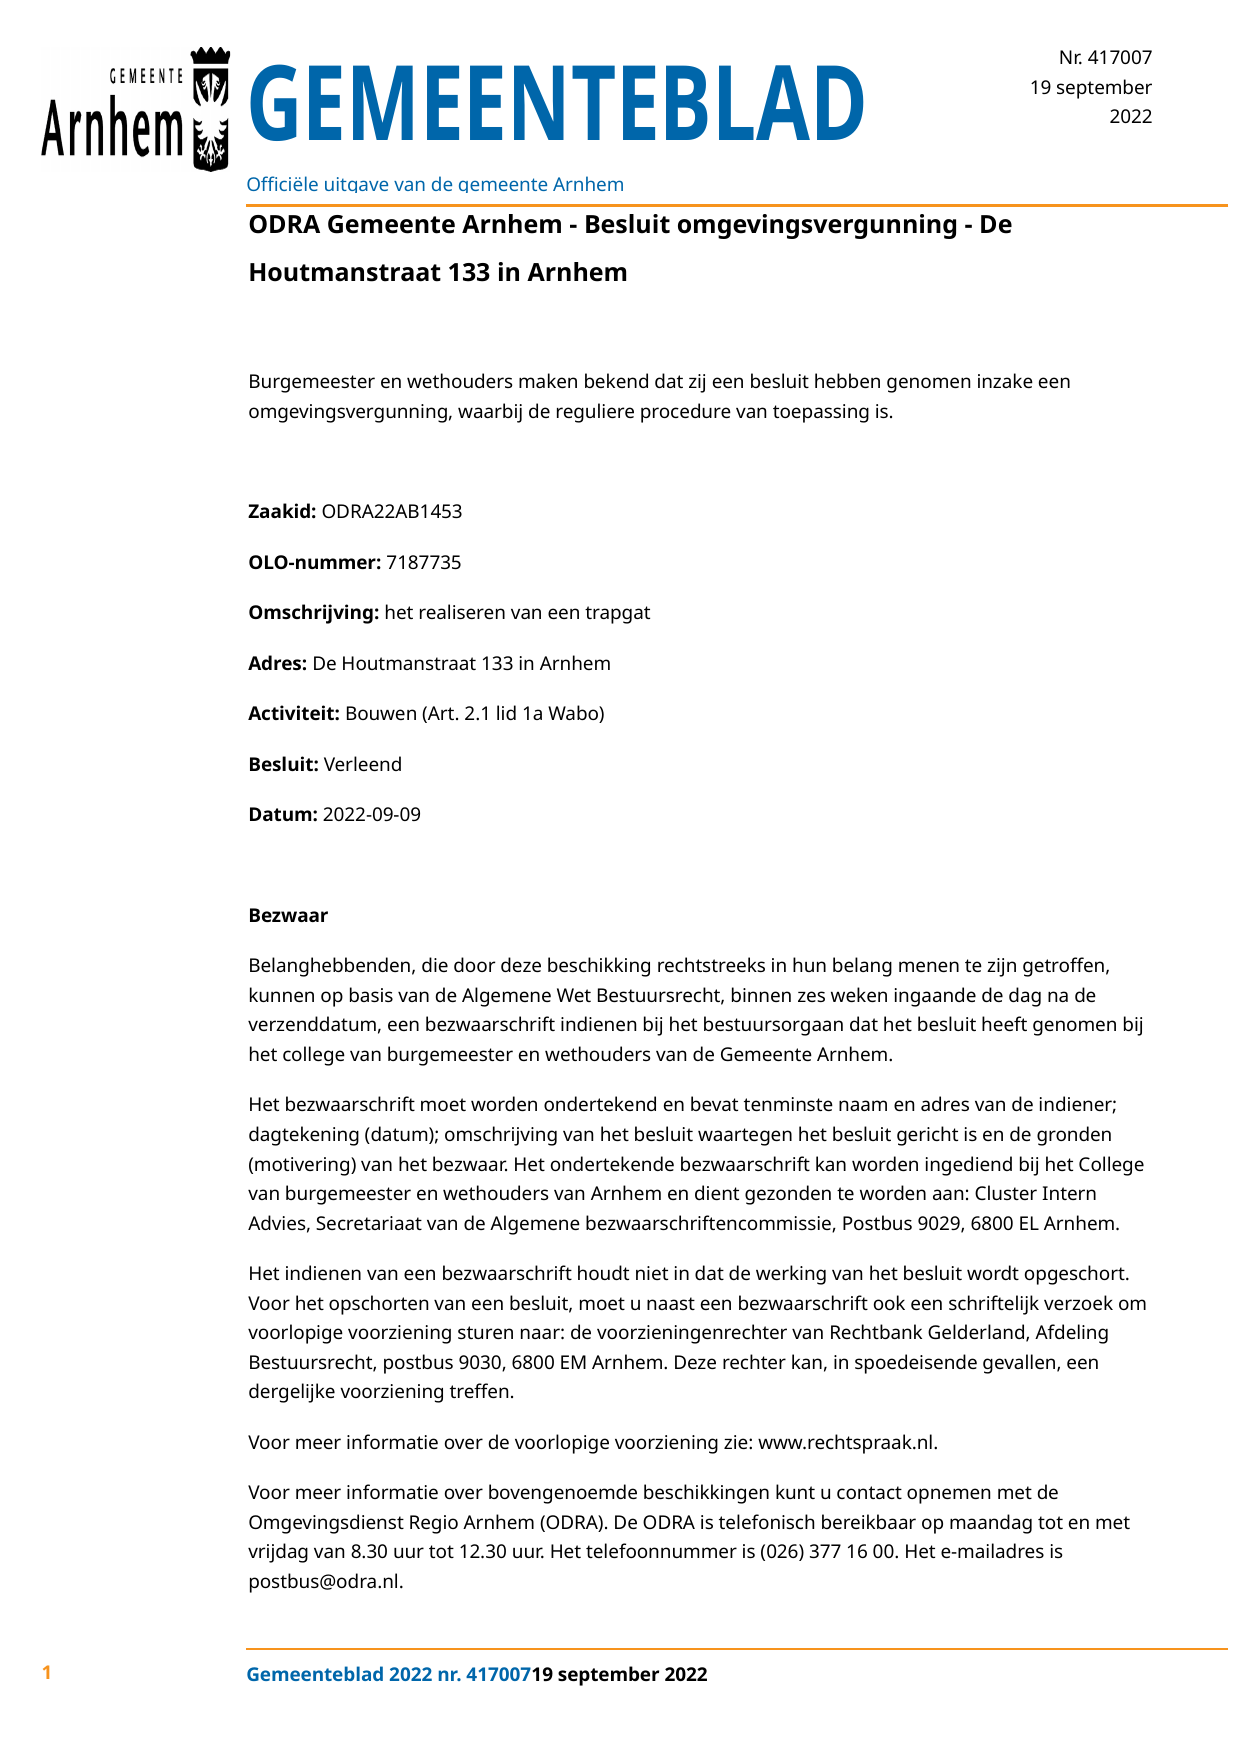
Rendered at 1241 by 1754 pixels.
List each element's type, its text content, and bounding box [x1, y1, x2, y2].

text Burgemeester en wethouders maken bekend dat zij een besluit hebben genomen inzake een omgevingsvergunning, waarbij de reguliere procedure van toepassing is. [248, 368, 1152, 424]
text Voor meer informatie over bovengenoemde beschikkingen kunt u contact opnemen met de Omgevingsdienst Regio Arnhem (ODRA). De ODRA is telefonisch bereikbaar op maandag tot en met vrijdag van 8.30 uur tot 12.30 uur. Het telefoonnummer is (026) 377 16 00. Het e-mailadres is postbus@odra.nl. [248, 1479, 1152, 1594]
text OLO-nummer: 7187735 [248, 549, 1152, 575]
text Het indienen van een bezwaarschrift houdt niet in dat de werking van het besluit wordt opgeschort. Voor het opschorten van een besluit, moet u naast een bezwaarschrift ook een schriftelijk verzoek om voorlopige voorziening sturen naar: de voorzieningenrechter van Rechtbank Gelderland, Afdeling Bestuursrecht, postbus 9030, 6800 EM Arnhem. Deze rechter kan, in spoedeisende gevallen, een dergelijke voorziening treffen. [248, 1260, 1152, 1404]
text Omschrijving: het realiseren van een trapgat [248, 599, 1152, 625]
text Zaakid: ODRA22AB1453 [248, 499, 1152, 524]
text Belanghebbenden, die door deze beschikking rechtstreeks in hun belang menen te zijn getroffen, kunnen op basis van de Algemene Wet Bestuursrecht, binnen zes weken ingaande de dag na de verzenddatum, een bezwaarschrift indienen bij het bestuursorgaan dat het besluit heeft genomen bij het college van burgemeester en wethouders van de Gemeente Arnhem. [248, 952, 1152, 1067]
text Datum: 2022-09-09 [248, 801, 1152, 827]
text ODRA Gemeente Arnhem - Besluit omgevingsvergunning - De Houtmanstraat 133 in Arnhem [248, 207, 1152, 288]
text Het bezwaarschrift moet worden ondertekend en bevat tenminste naam en adres van de indiener; dagtekening (datum); omschrijving van het besluit waartegen het besluit gericht is en de gronden (motivering) van het bezwaar. Het ondertekende bezwaarschrift kan worden ingediend bij het College van burgemeester en wethouders van Arnhem en dient gezonden te worden aan: Cluster Intern Advies, Secretariaat van de Algemene bezwaarschriftencommissie, Postbus 9029, 6800 EL Arnhem. [248, 1092, 1152, 1236]
text Adres: De Houtmanstraat 133 in Arnhem [248, 650, 1152, 676]
text Voor meer informatie over de voorlopige voorziening zie: www.rechtspraak.nl. [248, 1429, 1152, 1455]
text Activiteit: Bouwen (Art. 2.1 lid 1a Wabo) [248, 700, 1152, 726]
text Besluit: Verleend [248, 751, 1152, 777]
text Bezwaar [248, 902, 1152, 928]
picture [41, 47, 231, 172]
